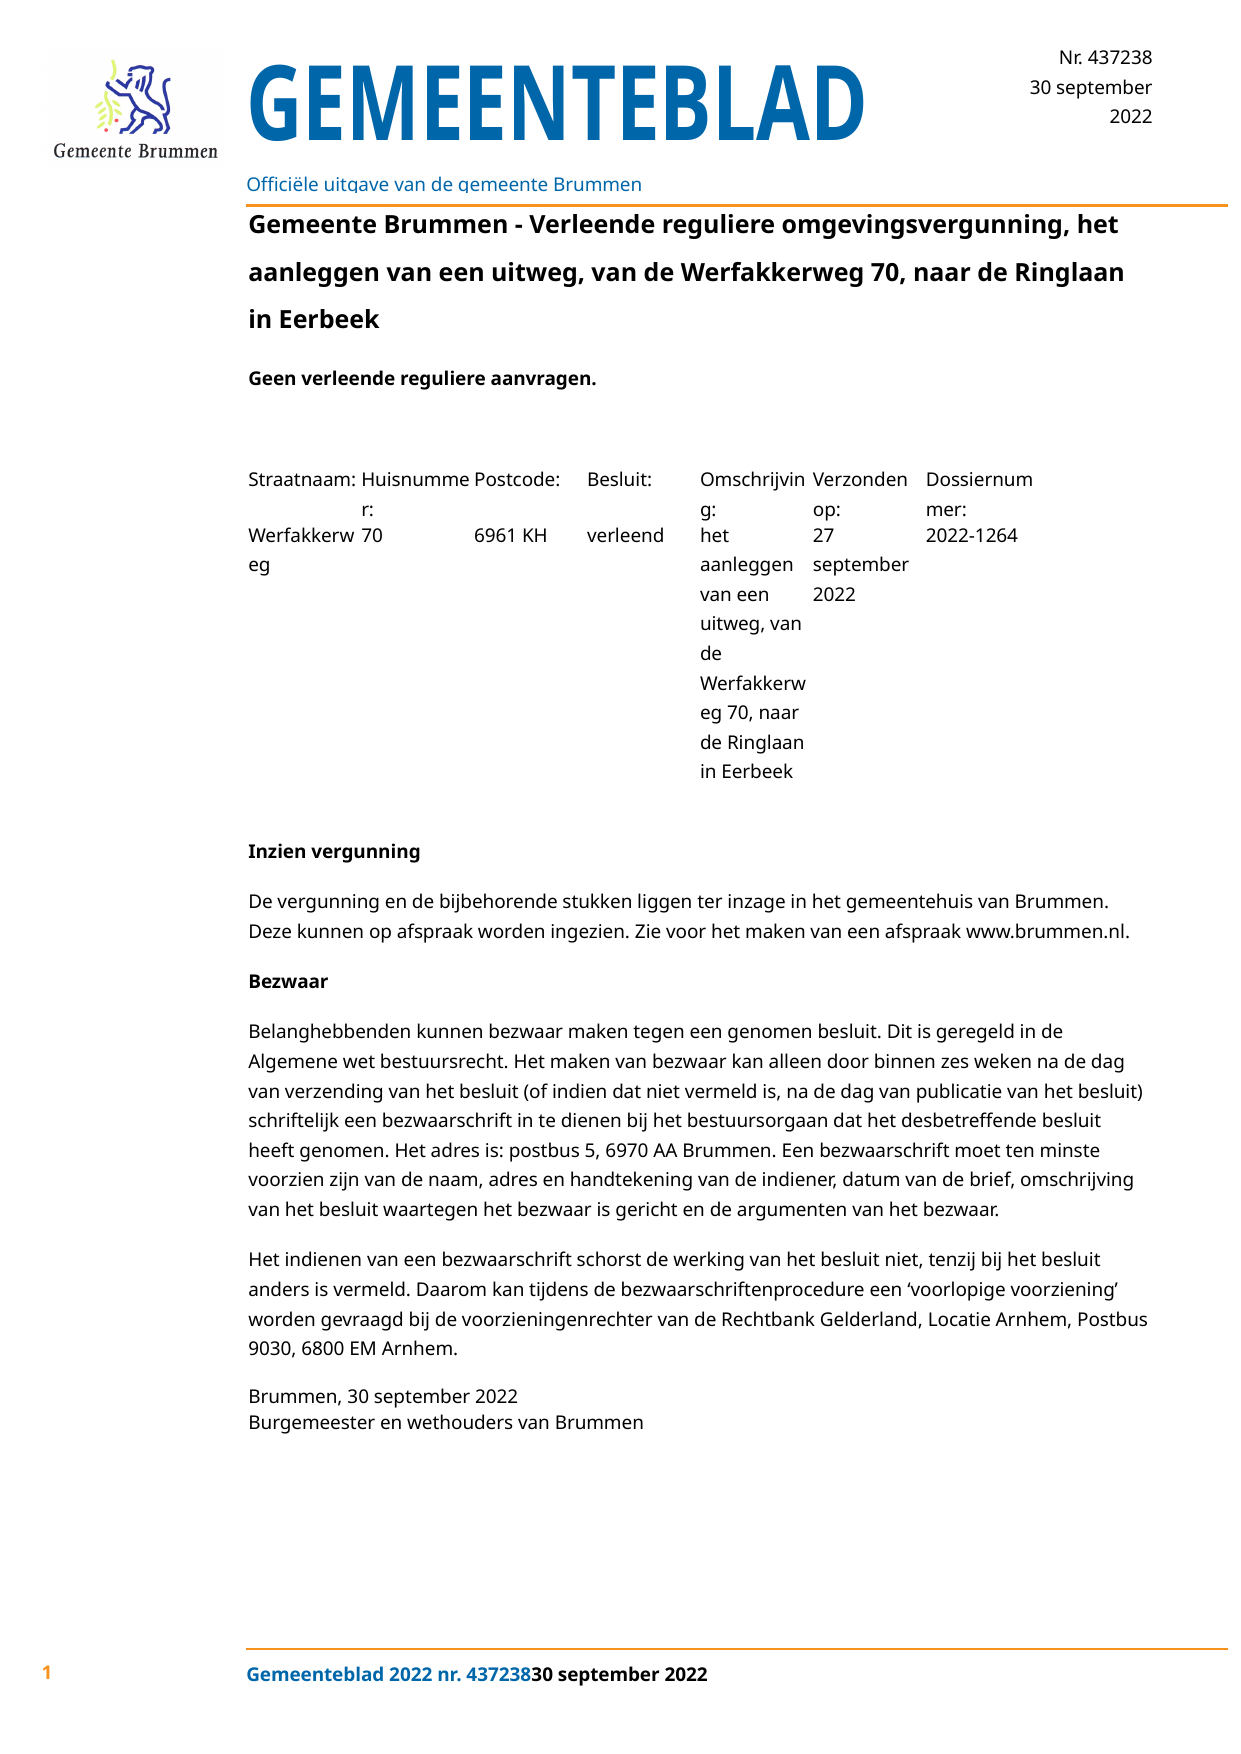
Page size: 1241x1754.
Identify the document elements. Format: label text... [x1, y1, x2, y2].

table_cell 6961 KH [474, 522, 587, 784]
table_header Huisnummer: [361, 466, 474, 522]
table_header Dossiernummer: [926, 466, 1038, 522]
table_header Postcode: [474, 466, 587, 522]
table_cell [1039, 522, 1152, 784]
table_cell 27 september 2022 [813, 522, 926, 784]
table_header Verzonden op: [813, 466, 926, 522]
table_header Besluit: [587, 466, 700, 522]
table_cell Werfakkerweg [248, 522, 361, 784]
picture [41, 47, 231, 172]
text Het indienen van een bezwaarschrift schorst de werking van het besluit niet, tenzij bij het besluit anders is vermeld. Daarom kan tijdens de bezwaarschriftenprocedure een ‘voorlopige voorziening’ worden gevraagd bij de voorzieningenrechter van de Rechtbank Gelderland, Locatie Arnhem, Postbus 9030, 6800 EM Arnhem. [248, 1247, 1152, 1361]
table_cell het aanleggen van een uitweg, van de Werfakkerweg 70, naar de Ringlaan in Eerbeek [700, 522, 813, 784]
text Belanghebbenden kunnen bezwaar maken tegen een genomen besluit. Dit is geregeld in de Algemene wet bestuursrecht. Het maken van bezwaar kan alleen door binnen zes weken na de dag van verzending van het besluit (of indien dat niet vermeld is, na de dag van publicatie van het besluit) schriftelijk een bezwaarschrift in te dienen bij het bestuursorgaan dat het desbetreffende besluit heeft genomen. Het adres is: postbus 5, 6970 AA Brummen. Een bezwaarschrift moet ten minste voorzien zijn van de naam, adres en handtekening van de indiener, datum van de brief, omschrijving van het besluit waartegen het bezwaar is gericht en de argumenten van het bezwaar. [248, 1019, 1152, 1222]
text Geen verleende reguliere aanvragen. [248, 366, 1152, 391]
text Inzien vergunning [248, 838, 1152, 863]
table_cell verleend [587, 522, 700, 784]
text Brummen, 30 september 2022 [248, 1383, 1152, 1409]
text Bezwaar [248, 968, 1152, 994]
text Gemeente Brummen - Verleende reguliere omgevingsvergunning, het aanleggen van een uitweg, van de Werfakkerweg 70, naar de Ringlaan in Eerbeek [248, 207, 1152, 336]
text De vergunning en de bijbehorende stukken liggen ter inzage in het gemeentehuis van Brummen. Deze kunnen op afspraak worden ingezien. Zie voor het maken van een afspraak www.brummen.nl. [248, 888, 1152, 943]
table_header Omschrijving: [700, 466, 813, 522]
table_cell 70 [361, 522, 474, 784]
table_cell 2022-1264 [926, 522, 1038, 784]
table_header [1039, 466, 1152, 522]
table_header Straatnaam: [248, 466, 361, 522]
text Burgemeester en wethouders van Brummen [248, 1409, 1152, 1434]
